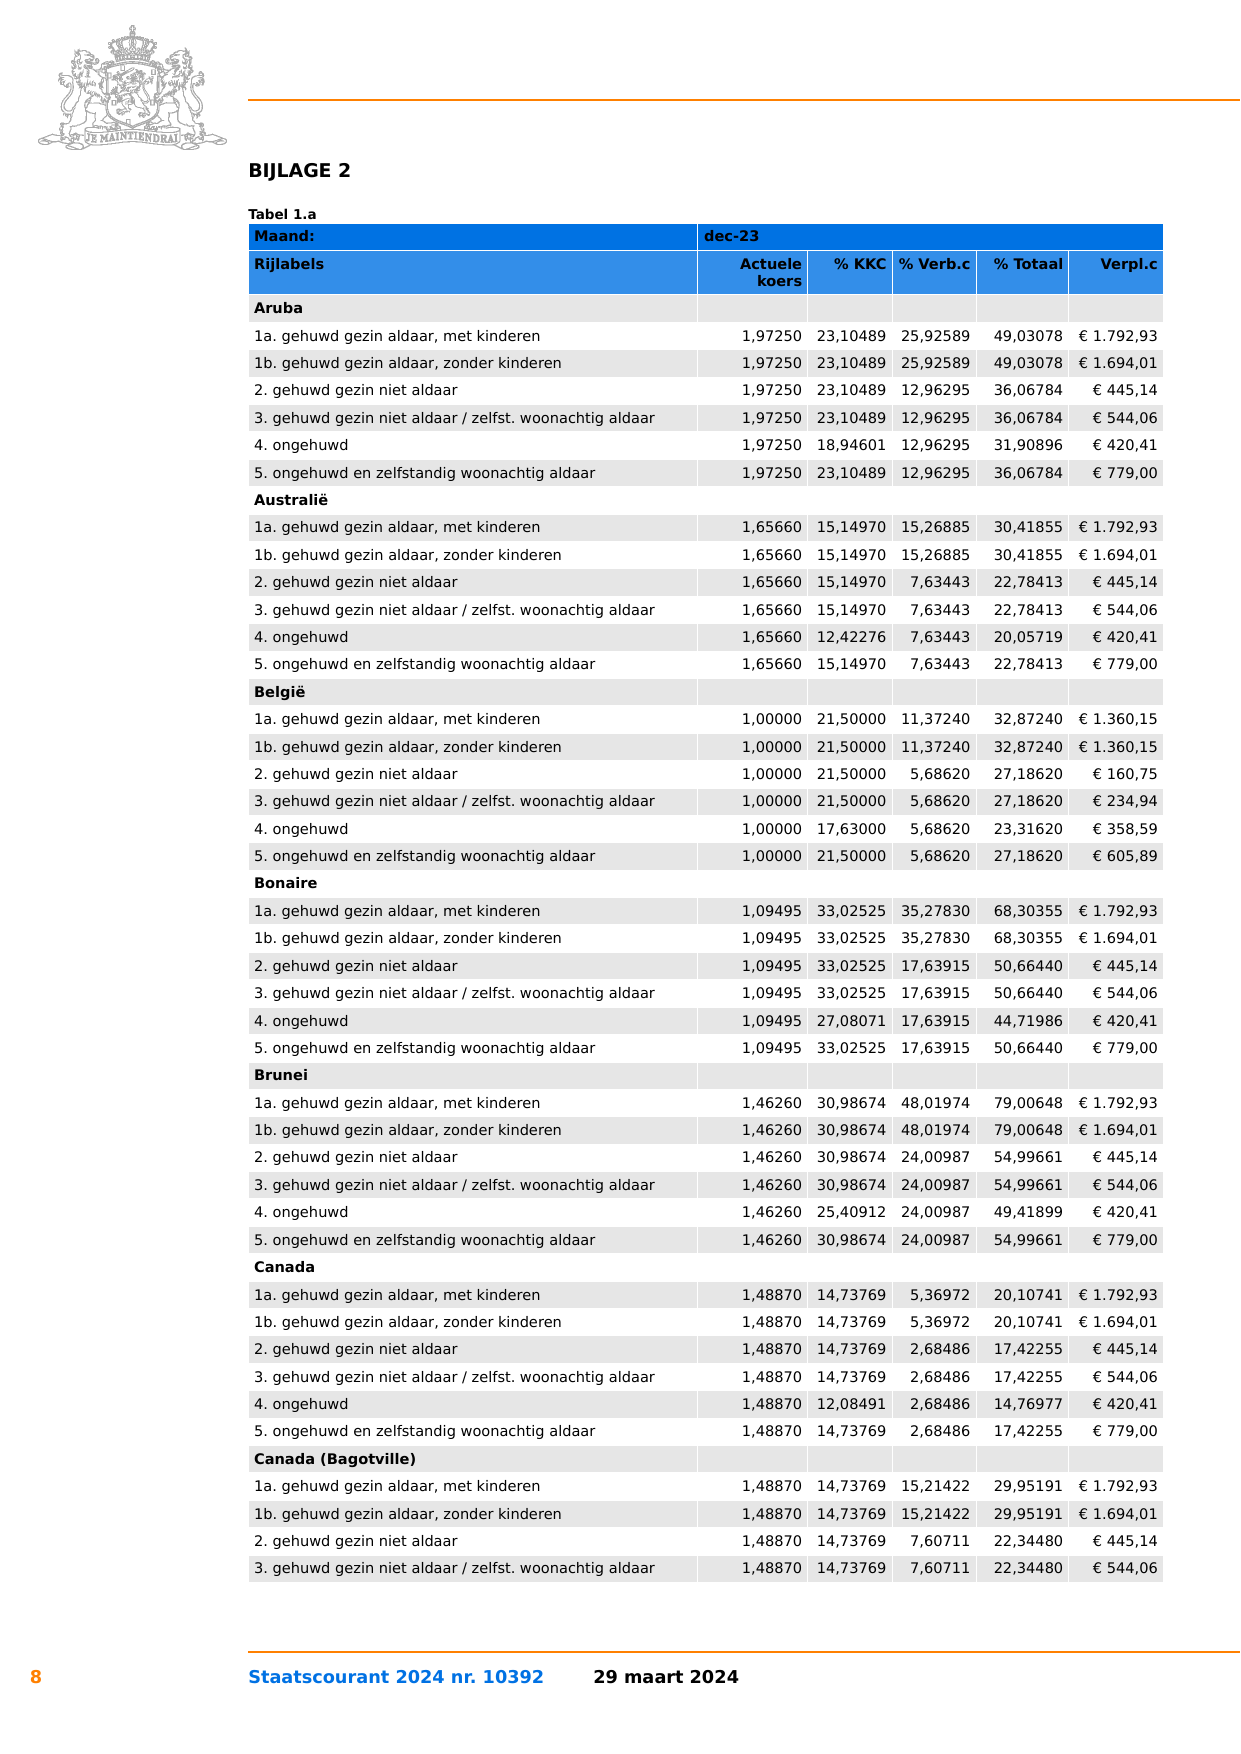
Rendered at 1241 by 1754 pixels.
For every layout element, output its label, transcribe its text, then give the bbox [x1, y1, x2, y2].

table_cell [977, 871, 1068, 897]
table_cell 1,48870 [698, 1364, 807, 1390]
table_cell [698, 679, 807, 705]
table_cell 1,65660 [698, 542, 807, 568]
table_cell 1a. gehuwd gezin aldaar, met kinderen [249, 323, 697, 349]
table_cell 1,65660 [698, 569, 807, 596]
table_cell 4. ongehuwd [249, 624, 697, 651]
table_cell 4. ongehuwd [249, 1008, 697, 1034]
table_cell 21,50000 [808, 761, 892, 787]
table_cell 2,68486 [893, 1364, 976, 1390]
table_cell € 445,14 [1069, 953, 1163, 979]
table_cell % Verb.c [893, 251, 976, 294]
table_cell 79,00648 [977, 1090, 1068, 1116]
table_cell 4. ongehuwd [249, 433, 697, 459]
table_cell 22,78413 [977, 652, 1068, 678]
table_cell 24,00987 [893, 1200, 976, 1226]
table_cell 30,41855 [977, 542, 1068, 568]
table_cell 5. ongehuwd en zelfstandig woonachtig aldaar [249, 843, 697, 870]
table_cell [977, 487, 1068, 513]
table_cell 1,48870 [698, 1282, 807, 1308]
table_cell € 544,06 [1069, 980, 1163, 1007]
table_cell 15,14970 [808, 569, 892, 596]
table_cell [1069, 679, 1163, 705]
table_cell 1b. gehuwd gezin aldaar, zonder kinderen [249, 542, 697, 568]
table_cell [893, 295, 976, 322]
table_cell 17,63000 [808, 816, 892, 842]
subtitle BIJLAGE 2 [248, 160, 1163, 182]
table_cell [893, 487, 976, 513]
table_cell € 1.694,01 [1069, 1309, 1163, 1335]
table_cell 3. gehuwd gezin niet aldaar / zelfst. woonachtig aldaar [249, 789, 697, 815]
table_cell 1,00000 [698, 816, 807, 842]
table_cell 21,50000 [808, 706, 892, 733]
table_cell € 605,89 [1069, 843, 1163, 870]
table_cell € 420,41 [1069, 624, 1163, 651]
table_cell 12,08491 [808, 1391, 892, 1418]
table_cell 1,97250 [698, 433, 807, 459]
table_cell Actuele koers [698, 251, 807, 294]
table_cell 12,42276 [808, 624, 892, 651]
table_cell [1069, 1254, 1163, 1281]
table_cell 68,30355 [977, 898, 1068, 924]
table_cell [698, 871, 807, 897]
table_cell 15,26885 [893, 515, 976, 541]
table_cell 1,65660 [698, 515, 807, 541]
table_cell 1,09495 [698, 1008, 807, 1034]
table_cell 1,97250 [698, 323, 807, 349]
table_cell 17,63915 [893, 980, 976, 1007]
table_cell 14,73769 [808, 1336, 892, 1363]
table_cell € 445,14 [1069, 1336, 1163, 1363]
table_cell 25,40912 [808, 1200, 892, 1226]
table_cell [1069, 1446, 1163, 1472]
table_cell 7,63443 [893, 624, 976, 651]
table_cell € 544,06 [1069, 405, 1163, 431]
table_cell 12,96295 [893, 433, 976, 459]
table_cell [808, 1254, 892, 1281]
table_cell 1,00000 [698, 734, 807, 760]
table_cell 5. ongehuwd en zelfstandig woonachtig aldaar [249, 460, 697, 486]
table_cell 23,10489 [808, 405, 892, 431]
table_cell 15,14970 [808, 515, 892, 541]
table_cell 33,02525 [808, 980, 892, 1007]
table_cell € 160,75 [1069, 761, 1163, 787]
table_cell 7,63443 [893, 597, 976, 623]
table_cell € 1.792,93 [1069, 323, 1163, 349]
table_cell 1a. gehuwd gezin aldaar, met kinderen [249, 1282, 697, 1308]
table_cell 49,41899 [977, 1200, 1068, 1226]
table_cell € 1.694,01 [1069, 542, 1163, 568]
table_cell 15,26885 [893, 542, 976, 568]
table_cell 36,06784 [977, 460, 1068, 486]
table_cell 4. ongehuwd [249, 1391, 697, 1418]
table_cell [977, 1254, 1068, 1281]
table_cell € 1.694,01 [1069, 350, 1163, 377]
table_cell € 1.694,01 [1069, 926, 1163, 952]
table_cell 2. gehuwd gezin niet aldaar [249, 761, 697, 787]
table_cell 1b. gehuwd gezin aldaar, zonder kinderen [249, 926, 697, 952]
table_cell € 1.792,93 [1069, 1090, 1163, 1116]
table_cell € 445,14 [1069, 378, 1163, 404]
table_cell [893, 1446, 976, 1472]
table_cell 1,97250 [698, 350, 807, 377]
table_cell 3. gehuwd gezin niet aldaar / zelfst. woonachtig aldaar [249, 1172, 697, 1198]
table_cell € 1.694,01 [1069, 1501, 1163, 1527]
table_cell 54,99661 [977, 1227, 1068, 1253]
table_cell 4. ongehuwd [249, 1200, 697, 1226]
table_cell 1a. gehuwd gezin aldaar, met kinderen [249, 898, 697, 924]
picture [38, 25, 227, 150]
table_cell 1,48870 [698, 1309, 807, 1335]
table_cell 31,90896 [977, 433, 1068, 459]
table_cell 29,95191 [977, 1474, 1068, 1500]
table_cell € 445,14 [1069, 569, 1163, 596]
table_cell [893, 1063, 976, 1089]
table_cell 22,34480 [977, 1528, 1068, 1554]
table_cell 33,02525 [808, 1035, 892, 1061]
table_cell Verpl.c [1069, 251, 1163, 294]
table_cell 15,14970 [808, 542, 892, 568]
table_cell 30,41855 [977, 515, 1068, 541]
table_cell [977, 679, 1068, 705]
table_cell € 420,41 [1069, 433, 1163, 459]
table_cell 33,02525 [808, 953, 892, 979]
table_cell 1,46260 [698, 1200, 807, 1226]
table_cell 30,98674 [808, 1172, 892, 1198]
table_cell 23,10489 [808, 460, 892, 486]
table_cell [1069, 487, 1163, 513]
table_cell 27,18620 [977, 789, 1068, 815]
table_cell € 1.694,01 [1069, 1117, 1163, 1144]
table_cell 1,48870 [698, 1391, 807, 1418]
table_cell € 1.792,93 [1069, 515, 1163, 541]
table_cell 1,65660 [698, 652, 807, 678]
table_cell 12,96295 [893, 405, 976, 431]
table_cell 24,00987 [893, 1172, 976, 1198]
table_cell 50,66440 [977, 980, 1068, 1007]
table_cell 2. gehuwd gezin niet aldaar [249, 1336, 697, 1363]
table_cell 17,42255 [977, 1419, 1068, 1445]
table_cell 1,65660 [698, 624, 807, 651]
table_cell [698, 1446, 807, 1472]
table_cell 23,10489 [808, 323, 892, 349]
table_cell 7,60711 [893, 1556, 976, 1582]
table_cell 54,99661 [977, 1145, 1068, 1171]
table_cell 1,00000 [698, 761, 807, 787]
table_cell 1,48870 [698, 1474, 807, 1500]
table_cell 20,05719 [977, 624, 1068, 651]
table_cell 1,48870 [698, 1501, 807, 1527]
table_cell 14,73769 [808, 1474, 892, 1500]
table_cell 3. gehuwd gezin niet aldaar / zelfst. woonachtig aldaar [249, 1364, 697, 1390]
table_cell 54,99661 [977, 1172, 1068, 1198]
table_cell 7,63443 [893, 652, 976, 678]
table_cell € 1.360,15 [1069, 734, 1163, 760]
table_cell € 779,00 [1069, 652, 1163, 678]
table_cell € 445,14 [1069, 1145, 1163, 1171]
table_cell 32,87240 [977, 734, 1068, 760]
table_cell 1,00000 [698, 843, 807, 870]
table_cell 12,96295 [893, 378, 976, 404]
table_cell 30,98674 [808, 1145, 892, 1171]
table_cell 27,18620 [977, 761, 1068, 787]
table_cell [698, 487, 807, 513]
table_cell 35,27830 [893, 898, 976, 924]
table_cell [698, 295, 807, 322]
table_cell 33,02525 [808, 926, 892, 952]
table_cell 15,21422 [893, 1501, 976, 1527]
table_cell 5. ongehuwd en zelfstandig woonachtig aldaar [249, 1227, 697, 1253]
table_cell 21,50000 [808, 843, 892, 870]
table_cell 1,09495 [698, 980, 807, 1007]
table_cell [808, 871, 892, 897]
table_cell [977, 1063, 1068, 1089]
table_cell 24,00987 [893, 1227, 976, 1253]
table_cell 1b. gehuwd gezin aldaar, zonder kinderen [249, 350, 697, 377]
table_cell 44,71986 [977, 1008, 1068, 1034]
table_cell 1b. gehuwd gezin aldaar, zonder kinderen [249, 734, 697, 760]
table_cell 3. gehuwd gezin niet aldaar / zelfst. woonachtig aldaar [249, 597, 697, 623]
table_cell € 358,59 [1069, 816, 1163, 842]
table_cell 1,46260 [698, 1117, 807, 1144]
table_cell [808, 295, 892, 322]
table_cell 21,50000 [808, 789, 892, 815]
table_cell 1,48870 [698, 1336, 807, 1363]
table_cell 1a. gehuwd gezin aldaar, met kinderen [249, 1090, 697, 1116]
table_cell 50,66440 [977, 953, 1068, 979]
table_cell € 420,41 [1069, 1200, 1163, 1226]
table_cell 32,87240 [977, 706, 1068, 733]
table_cell 22,78413 [977, 569, 1068, 596]
table_cell 2,68486 [893, 1391, 976, 1418]
table_cell 12,96295 [893, 460, 976, 486]
table_cell 5,36972 [893, 1282, 976, 1308]
table_cell dec-23 [698, 224, 1163, 250]
table_cell 1,00000 [698, 789, 807, 815]
table_cell 14,73769 [808, 1501, 892, 1527]
table_cell 48,01974 [893, 1117, 976, 1144]
table_cell Aruba [249, 295, 697, 322]
table_cell 3. gehuwd gezin niet aldaar / zelfst. woonachtig aldaar [249, 980, 697, 1007]
table_cell 14,73769 [808, 1556, 892, 1582]
table_cell [808, 1063, 892, 1089]
table_cell 3. gehuwd gezin niet aldaar / zelfst. woonachtig aldaar [249, 405, 697, 431]
table_cell 14,73769 [808, 1309, 892, 1335]
table_cell 20,10741 [977, 1309, 1068, 1335]
table_cell 22,34480 [977, 1556, 1068, 1582]
table_cell 21,50000 [808, 734, 892, 760]
table_cell [977, 295, 1068, 322]
table_cell 17,63915 [893, 1008, 976, 1034]
table_cell 36,06784 [977, 405, 1068, 431]
table_cell € 420,41 [1069, 1008, 1163, 1034]
table_cell 2. gehuwd gezin niet aldaar [249, 378, 697, 404]
table_cell € 544,06 [1069, 597, 1163, 623]
table_cell 1a. gehuwd gezin aldaar, met kinderen [249, 706, 697, 733]
table_cell 27,18620 [977, 843, 1068, 870]
table_cell [698, 1254, 807, 1281]
table_cell 1,09495 [698, 926, 807, 952]
table_cell 1,46260 [698, 1145, 807, 1171]
table_cell 17,42255 [977, 1364, 1068, 1390]
table_cell 17,63915 [893, 953, 976, 979]
table_cell 2. gehuwd gezin niet aldaar [249, 953, 697, 979]
table_cell € 544,06 [1069, 1364, 1163, 1390]
table_cell 5. ongehuwd en zelfstandig woonachtig aldaar [249, 652, 697, 678]
table_cell Brunei [249, 1063, 697, 1089]
table_cell 30,98674 [808, 1090, 892, 1116]
table_cell 1,48870 [698, 1528, 807, 1554]
table_cell 1a. gehuwd gezin aldaar, met kinderen [249, 515, 697, 541]
table_cell 30,98674 [808, 1117, 892, 1144]
table_cell 14,73769 [808, 1364, 892, 1390]
table_cell 25,92589 [893, 350, 976, 377]
table_cell 1a. gehuwd gezin aldaar, met kinderen [249, 1474, 697, 1500]
table_cell 36,06784 [977, 378, 1068, 404]
table_cell 15,14970 [808, 652, 892, 678]
table_cell € 234,94 [1069, 789, 1163, 815]
table_cell [1069, 871, 1163, 897]
table_cell 1b. gehuwd gezin aldaar, zonder kinderen [249, 1117, 697, 1144]
table_cell 1,46260 [698, 1172, 807, 1198]
table_cell [698, 1063, 807, 1089]
table_cell 20,10741 [977, 1282, 1068, 1308]
table_cell 15,14970 [808, 597, 892, 623]
table_cell 2. gehuwd gezin niet aldaar [249, 1145, 697, 1171]
table_cell Canada (Bagotville) [249, 1446, 697, 1472]
table_cell 17,63915 [893, 1035, 976, 1061]
table_cell 1,09495 [698, 953, 807, 979]
table_cell [893, 871, 976, 897]
table_cell 5,68620 [893, 843, 976, 870]
table_cell 5,68620 [893, 761, 976, 787]
table_cell 1,97250 [698, 405, 807, 431]
table_cell 23,10489 [808, 378, 892, 404]
table_cell [893, 1254, 976, 1281]
table_cell [808, 1446, 892, 1472]
table_cell België [249, 679, 697, 705]
table_cell 5,36972 [893, 1309, 976, 1335]
table_cell Canada [249, 1254, 697, 1281]
table_cell Rijlabels [249, 251, 697, 294]
table_cell 1,00000 [698, 706, 807, 733]
table_cell [893, 679, 976, 705]
table_cell 1,65660 [698, 597, 807, 623]
table_cell 33,02525 [808, 898, 892, 924]
table_cell € 544,06 [1069, 1556, 1163, 1582]
table_header Tabel 1.a [248, 207, 1163, 223]
table_cell 14,73769 [808, 1419, 892, 1445]
table_cell 25,92589 [893, 323, 976, 349]
table_cell 14,73769 [808, 1528, 892, 1554]
table_cell 1,09495 [698, 1035, 807, 1061]
table_cell 3. gehuwd gezin niet aldaar / zelfst. woonachtig aldaar [249, 1556, 697, 1582]
table_cell 18,94601 [808, 433, 892, 459]
table_cell 1,48870 [698, 1556, 807, 1582]
table_cell 17,42255 [977, 1336, 1068, 1363]
table_cell % KKC [808, 251, 892, 294]
table_cell 2. gehuwd gezin niet aldaar [249, 569, 697, 596]
table_cell Australië [249, 487, 697, 513]
table_cell 1b. gehuwd gezin aldaar, zonder kinderen [249, 1501, 697, 1527]
table_cell € 1.792,93 [1069, 898, 1163, 924]
table_cell 5,68620 [893, 789, 976, 815]
table_cell 29,95191 [977, 1501, 1068, 1527]
table_cell 68,30355 [977, 926, 1068, 952]
table_cell [1069, 1063, 1163, 1089]
table_cell [808, 487, 892, 513]
table_cell 23,10489 [808, 350, 892, 377]
table_cell € 779,00 [1069, 1035, 1163, 1061]
table_cell € 420,41 [1069, 1391, 1163, 1418]
table_cell 48,01974 [893, 1090, 976, 1116]
table_cell 4. ongehuwd [249, 816, 697, 842]
table_cell 2,68486 [893, 1336, 976, 1363]
table_cell 7,60711 [893, 1528, 976, 1554]
table_cell 79,00648 [977, 1117, 1068, 1144]
table_cell [977, 1446, 1068, 1472]
table_cell 49,03078 [977, 323, 1068, 349]
table_cell 5. ongehuwd en zelfstandig woonachtig aldaar [249, 1419, 697, 1445]
table_cell 1,46260 [698, 1227, 807, 1253]
table_cell [1069, 295, 1163, 322]
table_cell 30,98674 [808, 1227, 892, 1253]
table_cell 2,68486 [893, 1419, 976, 1445]
table_cell 11,37240 [893, 706, 976, 733]
table_cell 1,48870 [698, 1419, 807, 1445]
table_cell 49,03078 [977, 350, 1068, 377]
table_cell 15,21422 [893, 1474, 976, 1500]
table_cell 1,97250 [698, 378, 807, 404]
table_cell % Totaal [977, 251, 1068, 294]
table_cell 5,68620 [893, 816, 976, 842]
table_cell € 544,06 [1069, 1172, 1163, 1198]
table_cell 1b. gehuwd gezin aldaar, zonder kinderen [249, 1309, 697, 1335]
table_cell 23,31620 [977, 816, 1068, 842]
table_cell 27,08071 [808, 1008, 892, 1034]
table_cell Bonaire [249, 871, 697, 897]
table_cell 7,63443 [893, 569, 976, 596]
table_cell 2. gehuwd gezin niet aldaar [249, 1528, 697, 1554]
table_cell 35,27830 [893, 926, 976, 952]
table_cell 5. ongehuwd en zelfstandig woonachtig aldaar [249, 1035, 697, 1061]
table_cell 11,37240 [893, 734, 976, 760]
table_cell € 779,00 [1069, 460, 1163, 486]
table_cell 50,66440 [977, 1035, 1068, 1061]
table_cell 1,09495 [698, 898, 807, 924]
table_cell € 1.792,93 [1069, 1474, 1163, 1500]
table_cell 22,78413 [977, 597, 1068, 623]
table_cell 14,76977 [977, 1391, 1068, 1418]
table_cell € 779,00 [1069, 1419, 1163, 1445]
table_cell 24,00987 [893, 1145, 976, 1171]
table_cell Maand: [249, 224, 697, 250]
table_cell € 445,14 [1069, 1528, 1163, 1554]
table_cell € 779,00 [1069, 1227, 1163, 1253]
table_cell € 1.360,15 [1069, 706, 1163, 733]
table_cell [808, 679, 892, 705]
table_cell € 1.792,93 [1069, 1282, 1163, 1308]
table_cell 1,97250 [698, 460, 807, 486]
table_cell 1,46260 [698, 1090, 807, 1116]
table_cell 14,73769 [808, 1282, 892, 1308]
